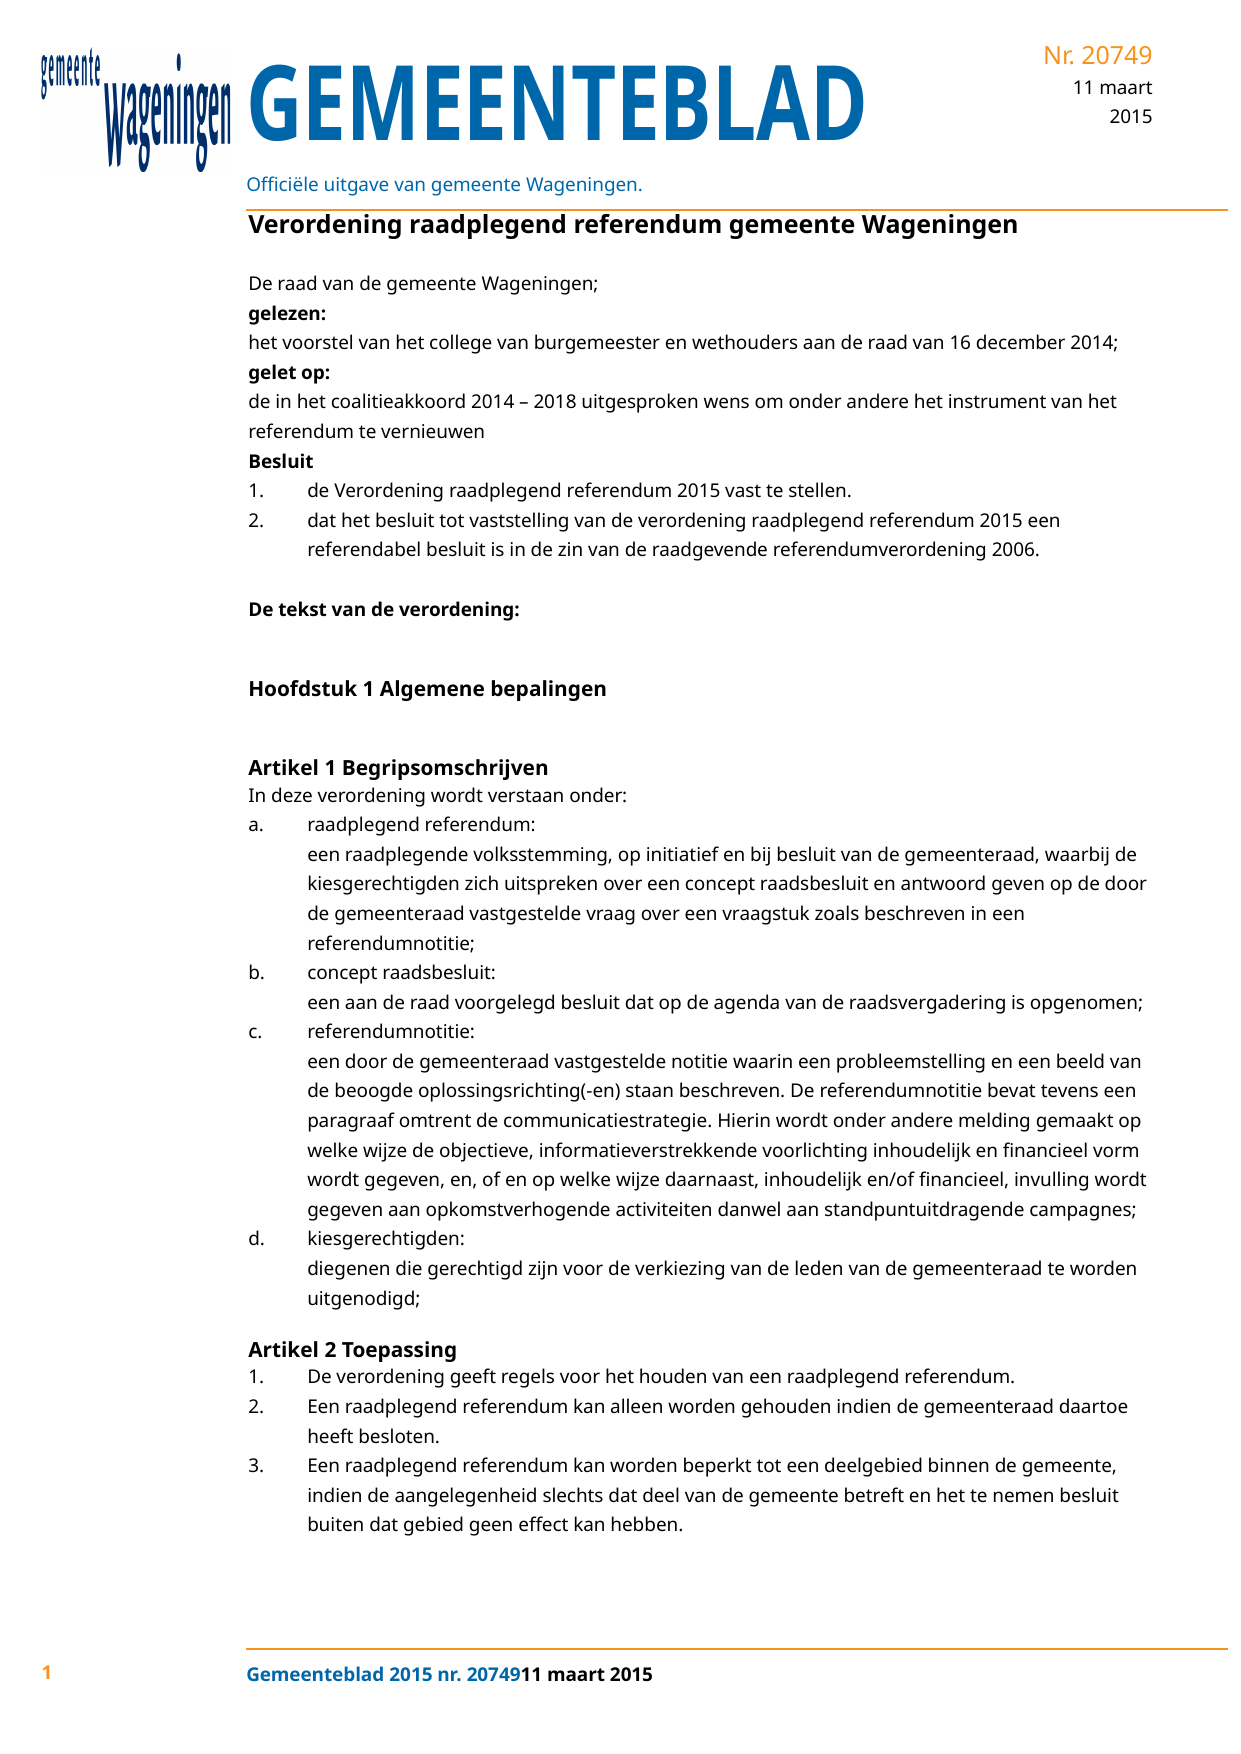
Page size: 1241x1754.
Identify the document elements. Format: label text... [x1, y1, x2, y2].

picture [41, 47, 231, 172]
list dat het besluit tot vaststelling van de verordening raadplegend referendum 2015 een referendabel besluit is in de zin van de raadgevende referendumverordening 2006. [248, 507, 1152, 562]
list concept raadsbesluit: [248, 959, 1152, 985]
list raadplegend referendum: [248, 811, 1152, 837]
list De verordening geeft regels voor het houden van een raadplegend referendum. [248, 1364, 1152, 1389]
list referendumnotitie: [248, 1018, 1152, 1044]
text In deze verordening wordt verstaan onder: [248, 782, 1152, 808]
list diegenen die gerechtigd zijn voor de verkiezing van de leden van de gemeenteraad te worden uitgenodigd; [248, 1255, 1152, 1311]
text De raad van de gemeente Wageningen; [248, 270, 1152, 296]
list een raadplegende volksstemming, op initiatief en bij besluit van de gemeenteraad, waarbij de kiesgerechtigden zich uitspreken over een concept raadsbesluit en antwoord geven op de door de gemeenteraad vastgestelde vraag over een vraagstuk zoals beschreven in een referendumnotitie; [248, 841, 1152, 956]
text Besluit [248, 448, 1152, 473]
list Een raadplegend referendum kan alleen worden gehouden indien de gemeenteraad daartoe heeft besloten. [248, 1393, 1152, 1448]
text het voorstel van het college van burgemeester en wethouders aan de raad van 16 december 2014; [248, 329, 1152, 355]
text Artikel 1 Begripsomschrijven [248, 753, 1152, 782]
text Artikel 2 Toepassing [248, 1335, 1152, 1364]
text gelezen: [248, 300, 1152, 326]
list kiesgerechtigden: [248, 1226, 1152, 1251]
text Verordening raadplegend referendum gemeente Wageningen [248, 211, 1152, 241]
list Een raadplegend referendum kan worden beperkt tot een deelgebied binnen de gemeente, indien de aangelegenheid slechts dat deel van de gemeente betreft en het te nemen besluit buiten dat gebied geen effect kan hebben. [248, 1452, 1152, 1537]
list de Verordening raadplegend referendum 2015 vast te stellen. [248, 477, 1152, 503]
text De tekst van de verordening: [248, 596, 1152, 621]
text Hoofdstuk 1 Algemene bepalingen [248, 674, 1152, 703]
text de in het coalitieakkoord 2014 – 2018 uitgesproken wens om onder andere het instrument van het referendum te vernieuwen [248, 389, 1152, 444]
text gelet op: [248, 359, 1152, 385]
list een door de gemeenteraad vastgestelde notitie waarin een probleemstelling en een beeld van de beoogde oplossingsrichting(-en) staan beschreven. De referendumnotitie bevat tevens een paragraaf omtrent de communicatiestrategie. Hierin wordt onder andere melding gemaakt op welke wijze de objectieve, informatieverstrekkende voorlichting inhoudelijk en financieel vorm wordt gegeven, en, of en op welke wijze daarnaast, inhoudelijk en/of financieel, invulling wordt gegeven aan opkomstverhogende activiteiten danwel aan standpuntuitdragende campagnes; [248, 1048, 1152, 1222]
list een aan de raad voorgelegd besluit dat op de agenda van de raadsvergadering is opgenomen; [248, 989, 1152, 1015]
